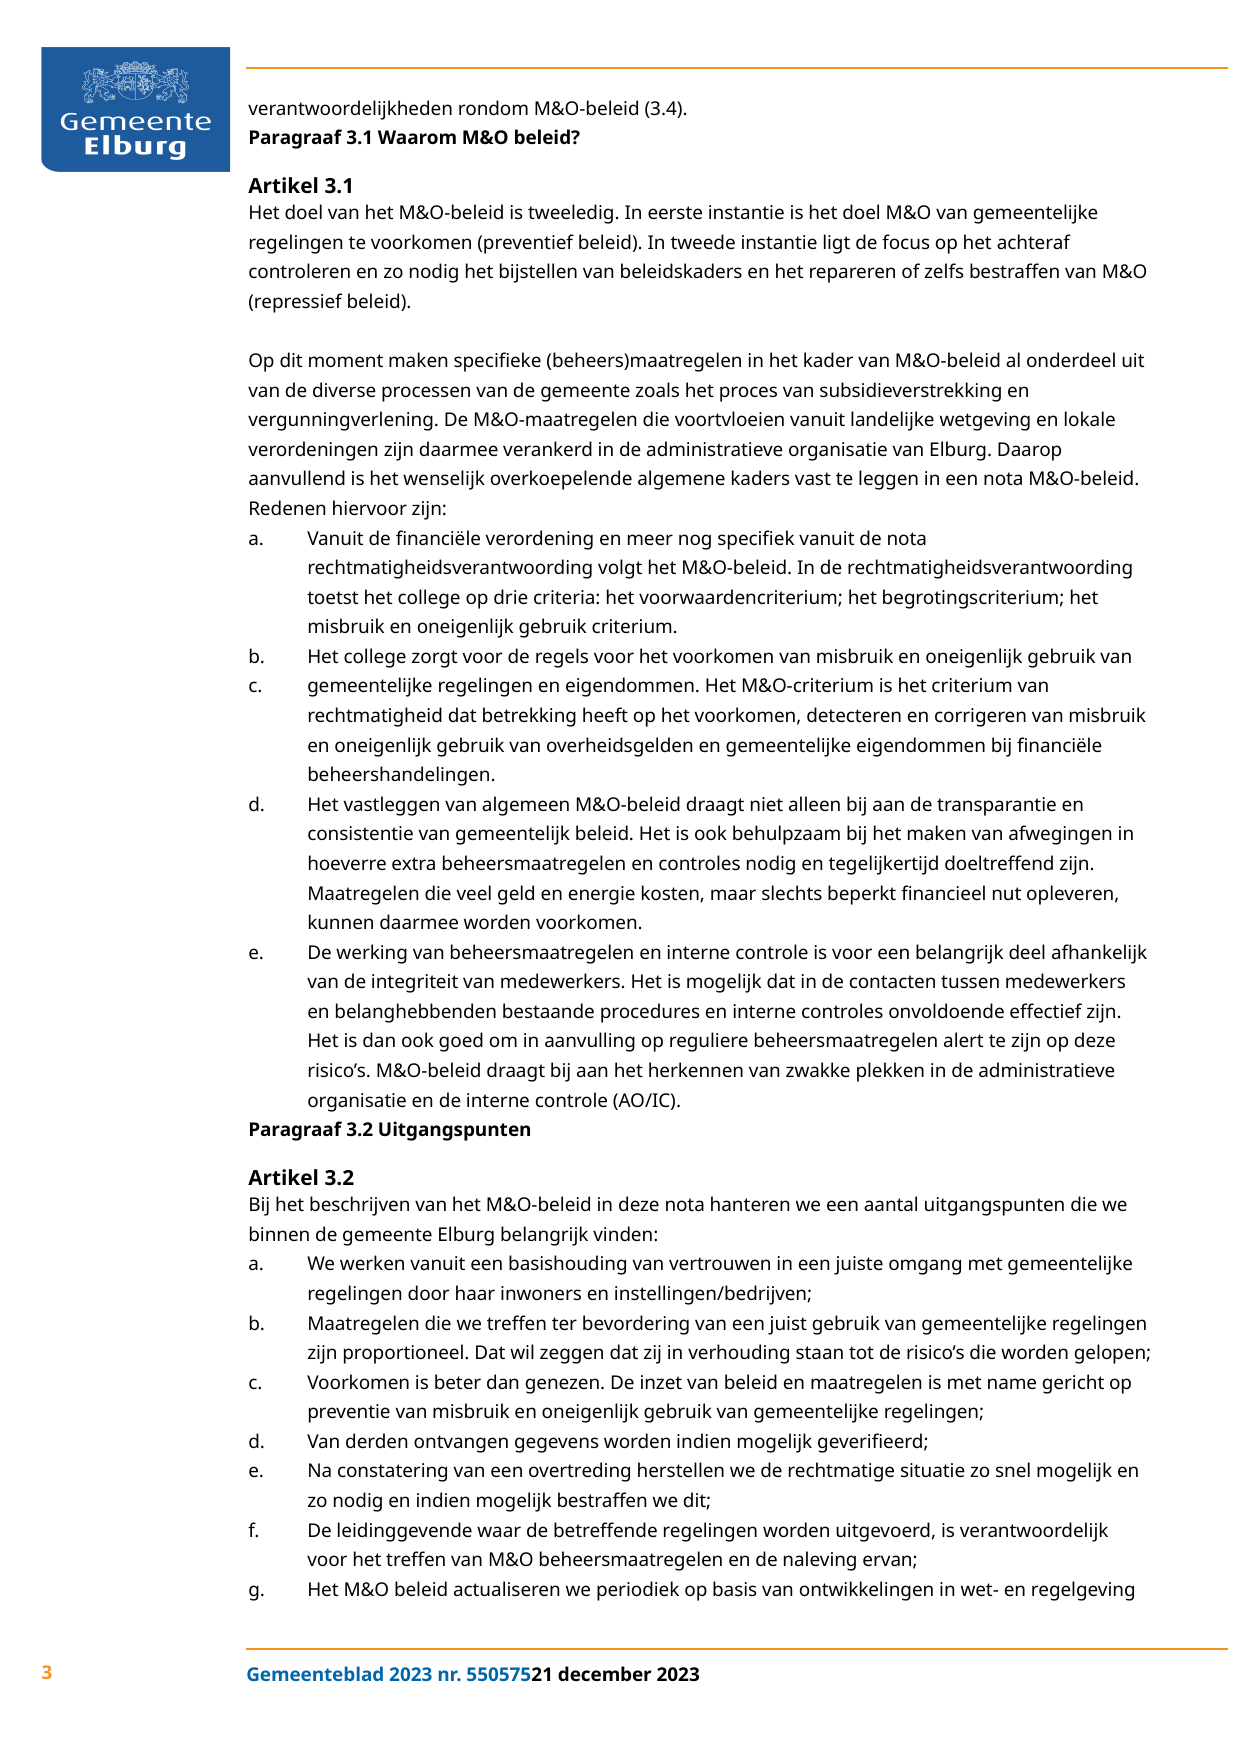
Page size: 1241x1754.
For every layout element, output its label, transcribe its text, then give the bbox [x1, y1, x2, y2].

list Na constatering van een overtreding herstellen we de rechtmatige situatie zo snel mogelijk en zo nodig en indien mogelijk bestraffen we dit; [248, 1458, 1152, 1513]
list Het M&O beleid actualiseren we periodiek op basis van ontwikkelingen in wet- en regelgeving [248, 1576, 1152, 1602]
list De werking van beheersmaatregelen en interne controle is voor een belangrijk deel afhankelijk van de integriteit van medewerkers. Het is mogelijk dat in de contacten tussen medewerkers en belanghebbenden bestaande procedures en interne controles onvoldoende effectief zijn. Het is dan ook goed om in aanvulling op reguliere beheersmaatregelen alert te zijn op deze risico’s. M&O-beleid draagt bij aan het herkennen van zwakke plekken in de administratieve organisatie en de interne controle (AO/IC). [248, 939, 1152, 1113]
list De leidinggevende waar de betreffende regelingen worden uitgevoerd, is verantwoordelijk voor het treffen van M&O beheersmaatregelen en de naleving ervan; [248, 1517, 1152, 1572]
text verantwoordelijkheden rondom M&O-beleid (3.4). [248, 95, 1152, 121]
list We werken vanuit een basishouding van vertrouwen in een juiste omgang met gemeentelijke regelingen door haar inwoners en instellingen/bedrijven; [248, 1251, 1152, 1306]
text Bij het beschrijven van het M&O-beleid in deze nota hanteren we een aantal uitgangspunten die we binnen de gemeente Elburg belangrijk vinden: [248, 1191, 1152, 1247]
picture [41, 47, 231, 172]
list Van derden ontvangen gegevens worden indien mogelijk geverifieerd; [248, 1428, 1152, 1454]
text Het doel van het M&O-beleid is tweeledig. In eerste instantie is het doel M&O van gemeentelijke regelingen te voorkomen (preventief beleid). In tweede instantie ligt de focus op het achteraf controleren en zo nodig het bijstellen van beleidskaders en het repareren of zelfs bestraffen van M&O (repressief beleid). [248, 199, 1152, 314]
list Voorkomen is beter dan genezen. De inzet van beleid en maatregelen is met name gericht op preventie van misbruik en oneigenlijk gebruik van gemeentelijke regelingen; [248, 1369, 1152, 1424]
text Artikel 3.2 [248, 1163, 1152, 1191]
list Vanuit de financiële verordening en meer nog specifiek vanuit de nota rechtmatigheidsverantwoording volgt het M&O-beleid. In de rechtmatigheidsverantwoording toetst het college op drie criteria: het voorwaardencriterium; het begrotingscriterium; het misbruik en oneigenlijk gebruik criterium. [248, 525, 1152, 639]
list Het vastleggen van algemeen M&O-beleid draagt niet alleen bij aan de transparantie en consistentie van gemeentelijk beleid. Het is ook behulpzaam bij het maken van afwegingen in hoeverre extra beheersmaatregelen en controles nodig en tegelijkertijd doeltreffend zijn. Maatregelen die veel geld en energie kosten, maar slechts beperkt financieel nut opleveren, kunnen daarmee worden voorkomen. [248, 791, 1152, 935]
text Op dit moment maken specifieke (beheers)maatregelen in het kader van M&O-beleid al onderdeel uit van de diverse processen van de gemeente zoals het proces van subsidieverstrekking en vergunningverlening. De M&O-maatregelen die voortvloeien vanuit landelijke wetgeving en lokale verordeningen zijn daarmee verankerd in de administratieve organisatie van Elburg. Daarop aanvullend is het wenselijk overkoepelende algemene kaders vast te leggen in een nota M&O-beleid. Redenen hiervoor zijn: [248, 347, 1152, 521]
text Artikel 3.1 [248, 171, 1152, 199]
list Maatregelen die we treffen ter bevordering van een juist gebruik van gemeentelijke regelingen zijn proportioneel. Dat wil zeggen dat zij in verhouding staan tot de risico’s die worden gelopen; [248, 1310, 1152, 1365]
text Paragraaf 3.1 Waarom M&O beleid? [248, 124, 1152, 150]
text Paragraaf 3.2 Uitgangspunten [248, 1116, 1152, 1142]
list Het college zorgt voor de regels voor het voorkomen van misbruik en oneigenlijk gebruik van [248, 643, 1152, 669]
list gemeentelijke regelingen en eigendommen. Het M&O-criterium is het criterium van rechtmatigheid dat betrekking heeft op het voorkomen, detecteren en corrigeren van misbruik en oneigenlijk gebruik van overheidsgelden en gemeentelijke eigendommen bij financiële beheershandelingen. [248, 673, 1152, 787]
